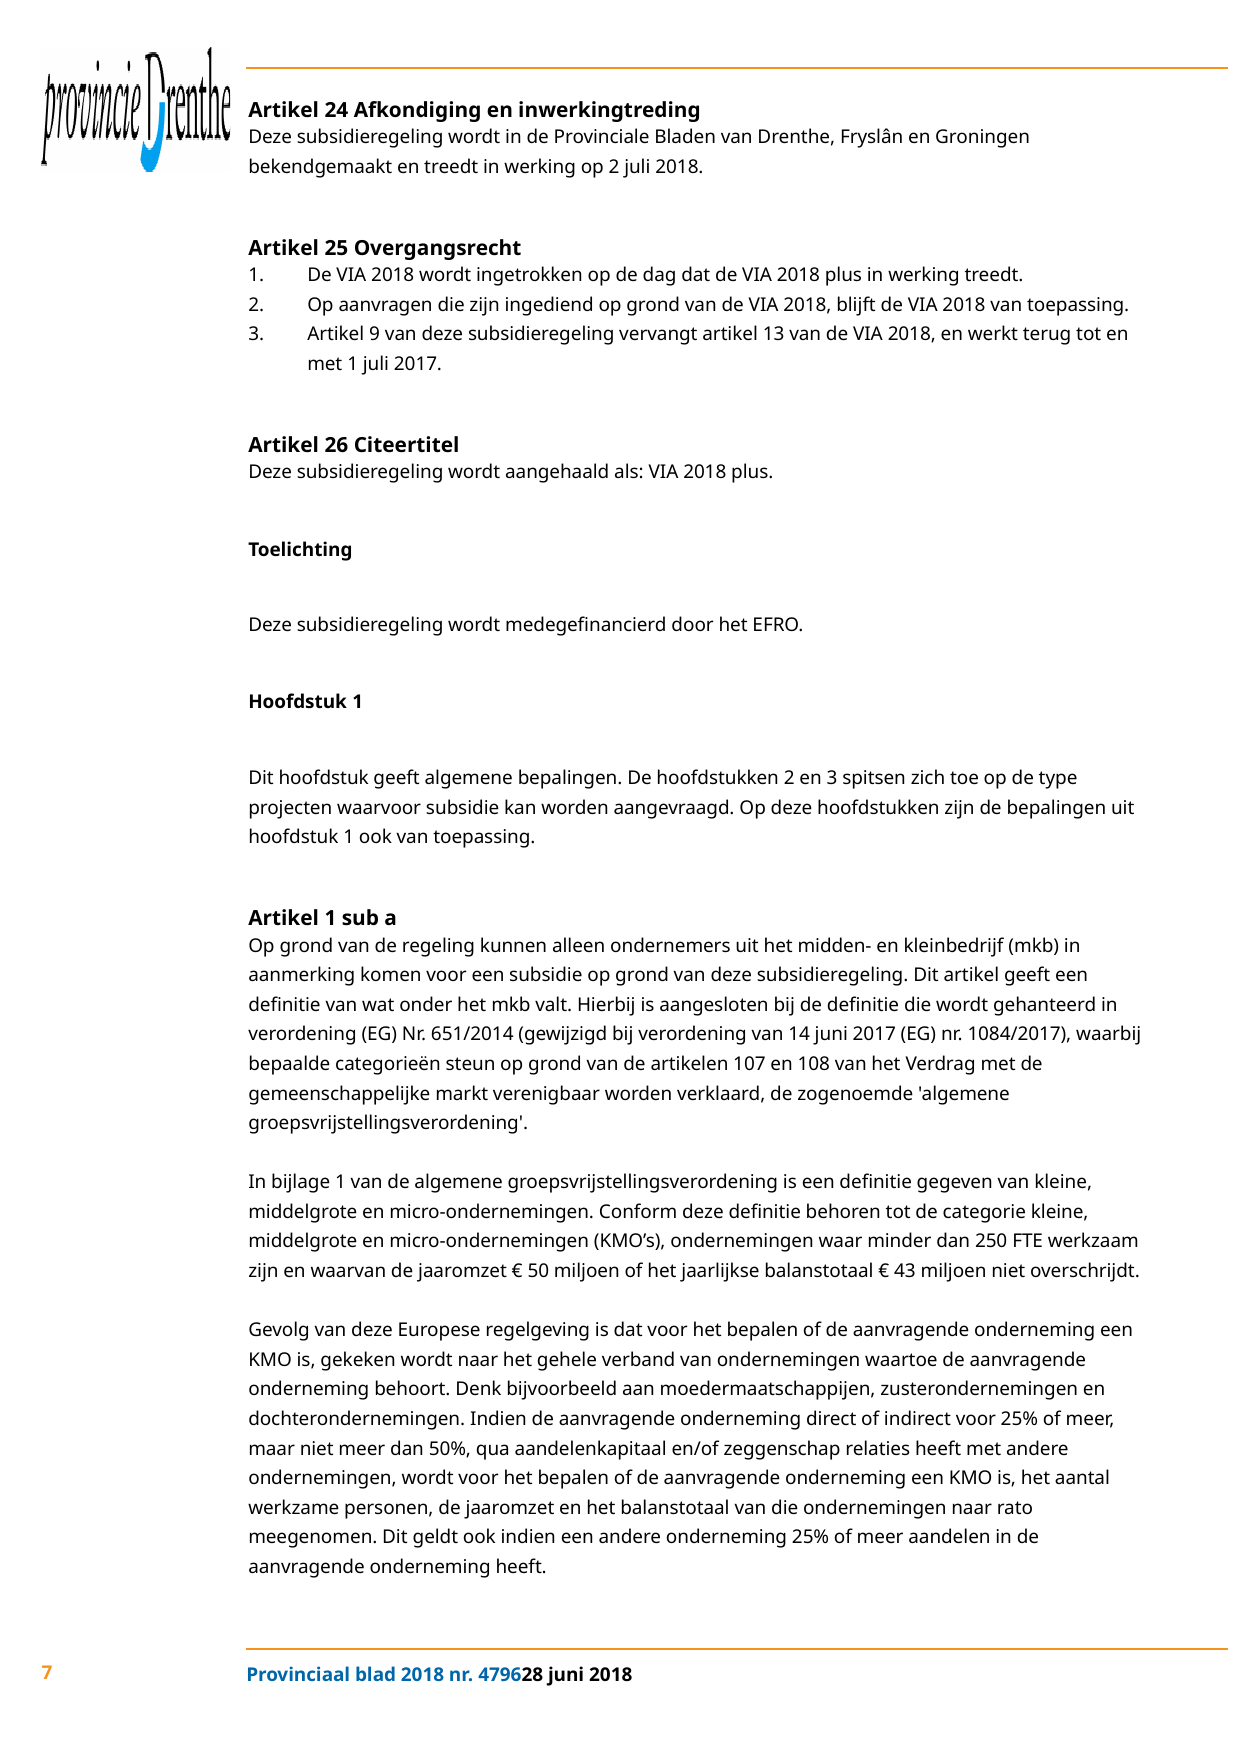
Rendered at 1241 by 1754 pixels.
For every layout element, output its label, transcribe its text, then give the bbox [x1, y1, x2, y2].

text Artikel 24 Afkondiging en inwerkingtreding [248, 95, 1152, 123]
text Artikel 26 Citeertitel [248, 430, 1152, 458]
text Deze subsidieregeling wordt aangehaald als: VIA 2018 plus. [248, 458, 1152, 484]
list Artikel 9 van deze subsidieregeling vervangt artikel 13 van de VIA 2018, en werkt terug tot en met 1 juli 2017. [248, 320, 1152, 376]
picture [41, 47, 231, 172]
text Deze subsidieregeling wordt medegefinancierd door het EFRO. [248, 611, 1152, 637]
text In bijlage 1 van de algemene groepsvrijstellingsverordening is een definitie gegeven van kleine, middelgrote en micro-ondernemingen. Conform deze definitie behoren tot de categorie kleine, middelgrote en micro-ondernemingen (KMO’s), ondernemingen waar minder dan 250 FTE werkzaam zijn en waarvan de jaaromzet € 50 miljoen of het jaarlijkse balanstotaal € 43 miljoen niet overschrijdt. [248, 1168, 1152, 1283]
text Artikel 1 sub a [248, 903, 1152, 932]
text Gevolg van deze Europese regelgeving is dat voor het bepalen of de aanvragende onderneming een KMO is, gekeken wordt naar het gehele verband van ondernemingen waartoe de aanvragende onderneming behoort. Denk bijvoorbeeld aan moedermaatschappijen, zusterondernemingen en dochterondernemingen. Indien de aanvragende onderneming direct of indirect voor 25% of meer, maar niet meer dan 50%, qua aandelenkapitaal en/of zeggenschap relaties heeft met andere ondernemingen, wordt voor het bepalen of de aanvragende onderneming een KMO is, het aantal werkzame personen, de jaaromzet en het balanstotaal van die ondernemingen naar rato meegenomen. Dit geldt ook indien een andere onderneming 25% of meer aandelen in de aanvragende onderneming heeft. [248, 1316, 1152, 1579]
text Dit hoofdstuk geeft algemene bepalingen. De hoofdstukken 2 en 3 spitsen zich toe op de type projecten waarvoor subsidie kan worden aangevraagd. Op deze hoofdstukken zijn de bepalingen uit hoofdstuk 1 ook van toepassing. [248, 764, 1152, 849]
text Hoofdstuk 1 [248, 687, 1152, 715]
list De VIA 2018 wordt ingetrokken op de dag dat de VIA 2018 plus in werking treedt. [248, 261, 1152, 287]
text Op grond van de regeling kunnen alleen ondernemers uit het midden- en kleinbedrijf (mkb) in aanmerking komen voor een subsidie op grond van deze subsidieregeling. Dit artikel geeft een definitie van wat onder het mkb valt. Hierbij is aangesloten bij de definitie die wordt gehanteerd in verordening (EG) Nr. 651/2014 (gewijzigd bij verordening van 14 juni 2017 (EG) nr. 1084/2017), waarbij bepaalde categorieën steun op grond van de artikelen 107 en 108 van het Verdrag met de gemeenschappelijke markt verenigbaar worden verklaard, de zogenoemde 'algemene groepsvrijstellingsverordening'. [248, 932, 1152, 1135]
text Deze subsidieregeling wordt in de Provinciale Bladen van Drenthe, Fryslân en Groningen bekendgemaakt en treedt in werking op 2 juli 2018. [248, 123, 1152, 178]
text Artikel 25 Overgangsrecht [248, 233, 1152, 261]
text Toelichting [248, 534, 1152, 562]
list Op aanvragen die zijn ingediend op grond van de VIA 2018, blijft de VIA 2018 van toepassing. [248, 291, 1152, 317]
